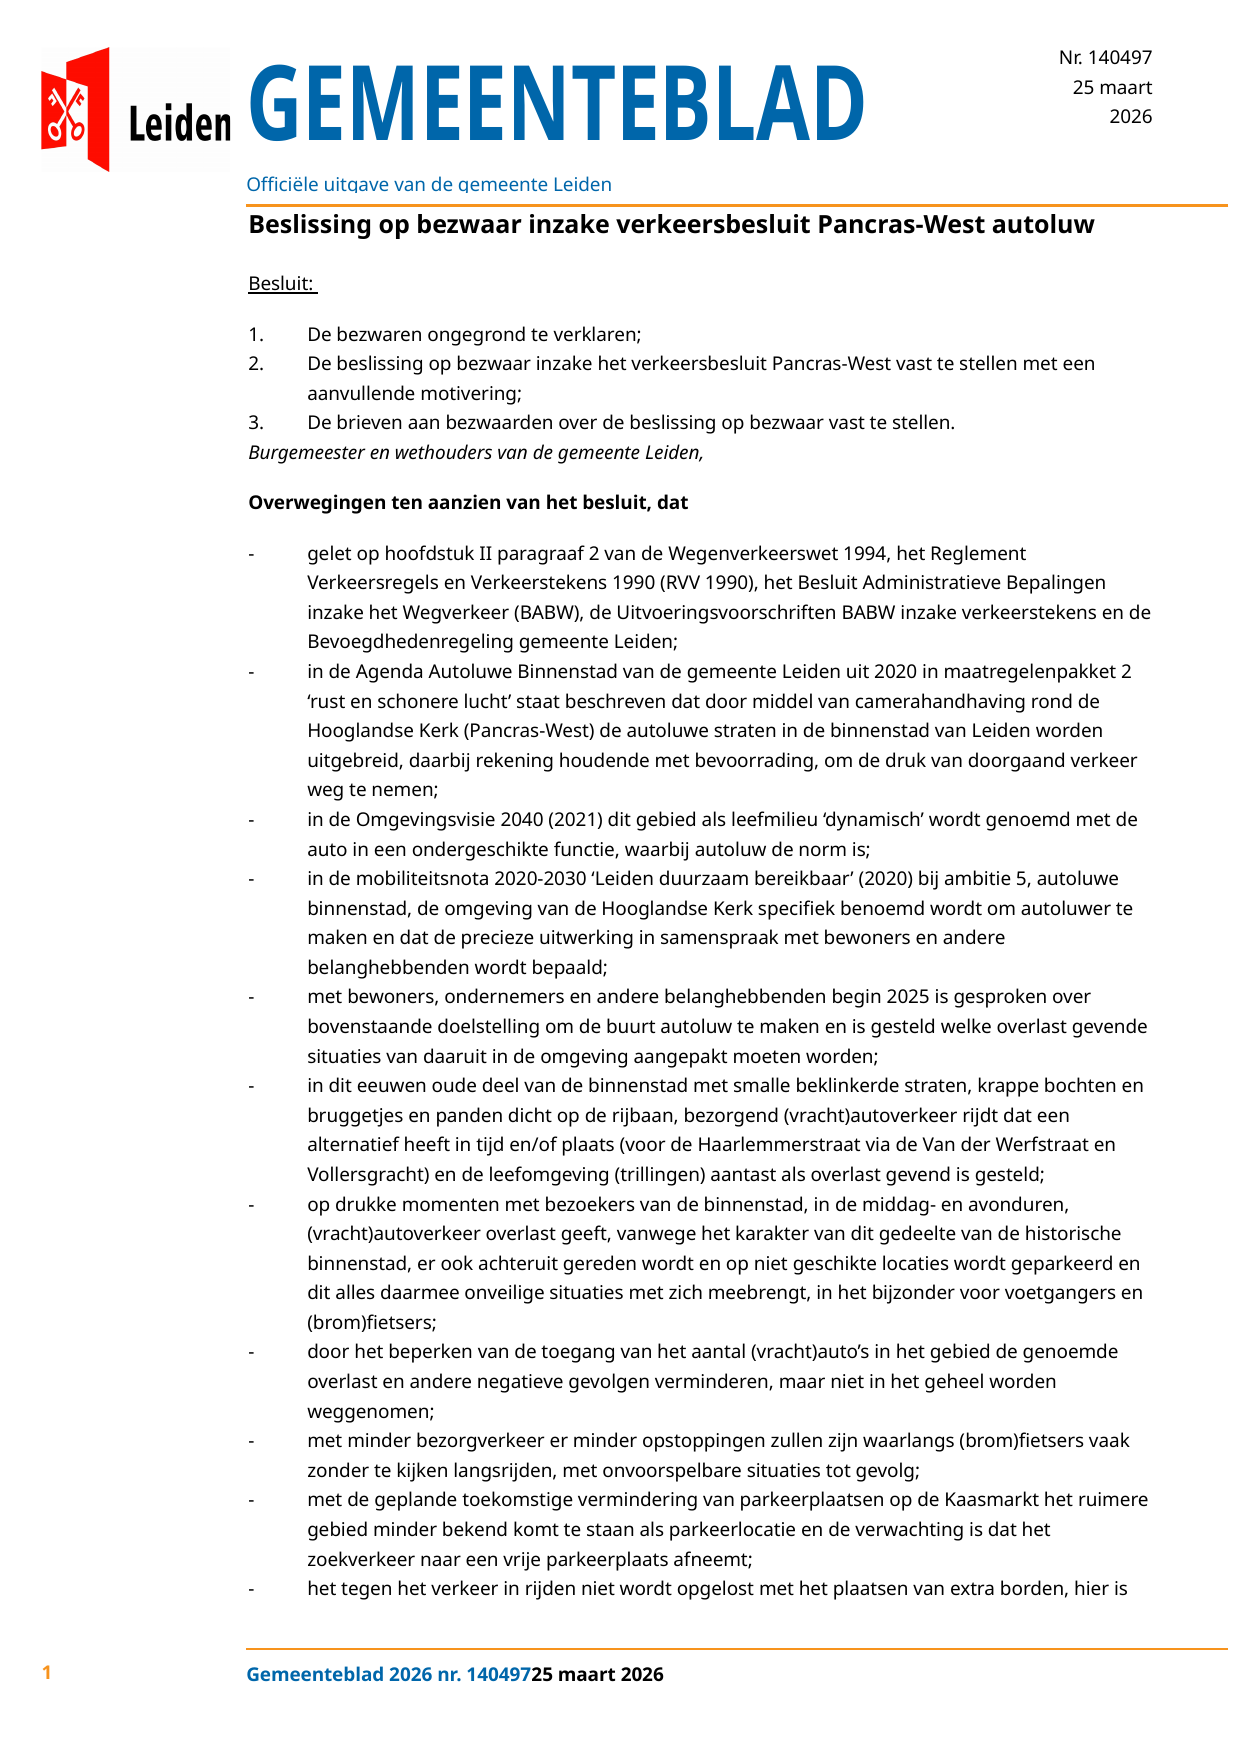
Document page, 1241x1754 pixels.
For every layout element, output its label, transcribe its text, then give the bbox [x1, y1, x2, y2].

list gelet op hoofdstuk II paragraaf 2 van de Wegenverkeerswet 1994, het Reglement Verkeersregels en Verkeerstekens 1990 (RVV 1990), het Besluit Administratieve Bepalingen inzake het Wegverkeer (BABW), de Uitvoeringsvoorschriften BABW inzake verkeerstekens en de Bevoegdhedenregeling gemeente Leiden; [248, 540, 1152, 654]
list in de Agenda Autoluwe Binnenstad van de gemeente Leiden uit 2020 in maatregelenpakket 2 ‘rust en schonere lucht’ staat beschreven dat door middel van camerahandhaving rond de Hooglandse Kerk (Pancras-West) de autoluwe straten in de binnenstad van Leiden worden uitgebreid, daarbij rekening houdende met bevoorrading, om de druk van doorgaand verkeer weg te nemen; [248, 658, 1152, 802]
text Besluit: [248, 270, 1152, 296]
list met bewoners, ondernemers en andere belanghebbenden begin 2025 is gesproken over bovenstaande doelstelling om de buurt autoluw te maken en is gesteld welke overlast gevende situaties van daaruit in de omgeving aangepakt moeten worden; [248, 984, 1152, 1068]
list met de geplande toekomstige vermindering van parkeerplaatsen op de Kaasmarkt het ruimere gebied minder bekend komt te staan als parkeerlocatie en de verwachting is dat het zoekverkeer naar een vrije parkeerplaats afneemt; [248, 1487, 1152, 1571]
list De bezwaren ongegrond te verklaren; [248, 321, 1152, 346]
list met minder bezorgverkeer er minder opstoppingen zullen zijn waarlangs (brom)fietsers vaak zonder te kijken langsrijden, met onvoorspelbare situaties tot gevolg; [248, 1427, 1152, 1483]
list in de mobiliteitsnota 2020-2030 ‘Leiden duurzaam bereikbaar’ (2020) bij ambitie 5, autoluwe binnenstad, de omgeving van de Hooglandse Kerk specifiek benoemd wordt om autoluwer te maken en dat de precieze uitwerking in samenspraak met bewoners en andere belanghebbenden wordt bepaald; [248, 865, 1152, 980]
text Beslissing op bezwaar inzake verkeersbesluit Pancras-West autoluw [248, 207, 1152, 241]
picture [41, 47, 231, 172]
list het tegen het verkeer in rijden niet wordt opgelost met het plaatsen van extra borden, hier is [248, 1575, 1152, 1601]
list in dit eeuwen oude deel van de binnenstad met smalle beklinkerde straten, krappe bochten en bruggetjes en panden dicht op de rijbaan, bezorgend (vracht)autoverkeer rijdt dat een alternatief heeft in tijd en/of plaats (voor de Haarlemmerstraat via de Van der Werfstraat en Vollersgracht) en de leefomgeving (trillingen) aantast als overlast gevend is gesteld; [248, 1072, 1152, 1187]
list op drukke momenten met bezoekers van de binnenstad, in de middag- en avonduren, (vracht)autoverkeer overlast geeft, vanwege het karakter van dit gedeelte van de historische binnenstad, er ook achteruit gereden wordt en op niet geschikte locaties wordt geparkeerd en dit alles daarmee onveilige situaties met zich meebrengt, in het bijzonder voor voetgangers en (brom)fietsers; [248, 1191, 1152, 1335]
list De brieven aan bezwaarden over de beslissing op bezwaar vast te stellen. [248, 409, 1152, 435]
text Burgemeester en wethouders van de gemeente Leiden, [248, 439, 1152, 465]
list door het beperken van de toegang van het aantal (vracht)auto’s in het gebied de genoemde overlast en andere negatieve gevolgen verminderen, maar niet in het geheel worden weggenomen; [248, 1339, 1152, 1423]
text Overwegingen ten aanzien van het besluit, dat [248, 489, 1152, 515]
list in de Omgevingsvisie 2040 (2021) dit gebied als leefmilieu ‘dynamisch’ wordt genoemd met de auto in een ondergeschikte functie, waarbij autoluw de norm is; [248, 806, 1152, 861]
list De beslissing op bezwaar inzake het verkeersbesluit Pancras-West vast te stellen met een aanvullende motivering; [248, 350, 1152, 406]
